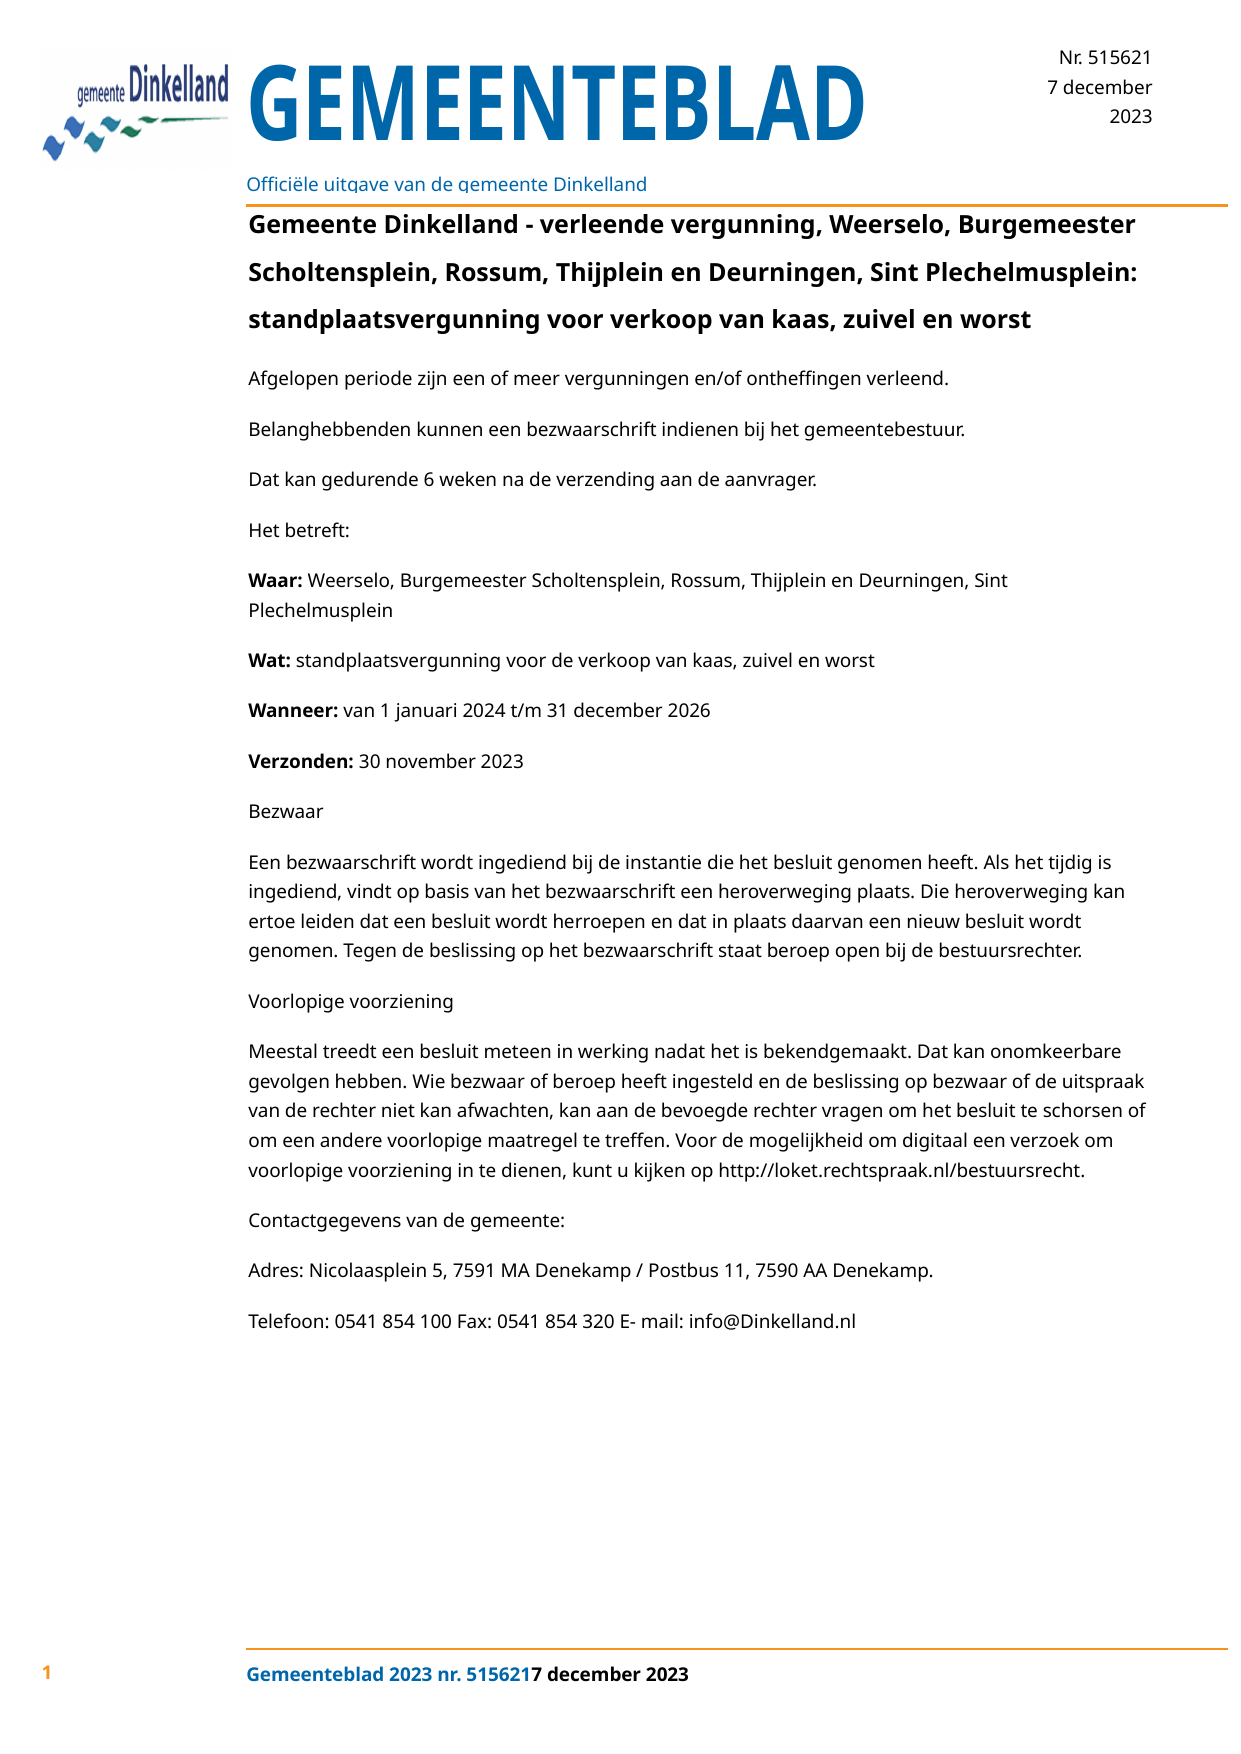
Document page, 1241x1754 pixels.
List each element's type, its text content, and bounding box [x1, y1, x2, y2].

text Adres: Nicolaasplein 5, 7591 MA Denekamp / Postbus 11, 7590 AA Denekamp. [248, 1258, 1152, 1283]
text Contactgegevens van de gemeente: [248, 1207, 1152, 1233]
text Afgelopen periode zijn een of meer vergunningen en/of ontheffingen verleend. [248, 366, 1152, 391]
text Bezwaar [248, 798, 1152, 824]
text Gemeente Dinkelland - verleende vergunning, Weerselo, Burgemeester Scholtensplein, Rossum, Thijplein en Deurningen, Sint Plechelmusplein: standplaatsvergunning voor verkoop van kaas, zuivel en worst [248, 207, 1152, 336]
text Dat kan gedurende 6 weken na de verzending aan de aanvrager. [248, 466, 1152, 492]
text Telefoon: 0541 854 100 Fax: 0541 854 320 E- mail: info@Dinkelland.nl [248, 1308, 1152, 1334]
text Belanghebbenden kunnen een bezwaarschrift indienen bij het gemeentebestuur. [248, 416, 1152, 442]
text Wat: standplaatsvergunning voor de verkoop van kaas, zuivel en worst [248, 647, 1152, 673]
text Voorlopige voorziening [248, 988, 1152, 1014]
picture [41, 47, 231, 172]
text Een bezwaarschrift wordt ingediend bij de instantie die het besluit genomen heeft. Als het tijdig is ingediend, vindt op basis van het bezwaarschrift een heroverweging plaats. Die heroverweging kan ertoe leiden dat een besluit wordt herroepen en dat in plaats daarvan een nieuw besluit wordt genomen. Tegen de beslissing op het bezwaarschrift staat beroep open bij de bestuursrechter. [248, 849, 1152, 963]
text Het betreft: [248, 517, 1152, 542]
text Meestal treedt een besluit meteen in werking nadat het is bekendgemaakt. Dat kan onomkeerbare gevolgen hebben. Wie bezwaar of beroep heeft ingesteld en de beslissing op bezwaar of de uitspraak van de rechter niet kan afwachten, kan aan de bevoegde rechter vragen om het besluit te schorsen of om een andere voorlopige maatregel te treffen. Voor de mogelijkheid om digitaal een verzoek om voorlopige voorziening in te dienen, kunt u kijken op http://loket.rechtspraak.nl/bestuursrecht. [248, 1038, 1152, 1182]
text Verzonden: 30 november 2023 [248, 748, 1152, 774]
text Wanneer: van 1 januari 2024 t/m 31 december 2026 [248, 698, 1152, 723]
text Waar: Weerselo, Burgemeester Scholtensplein, Rossum, Thijplein en Deurningen, Sint Plechelmusplein [248, 567, 1152, 622]
